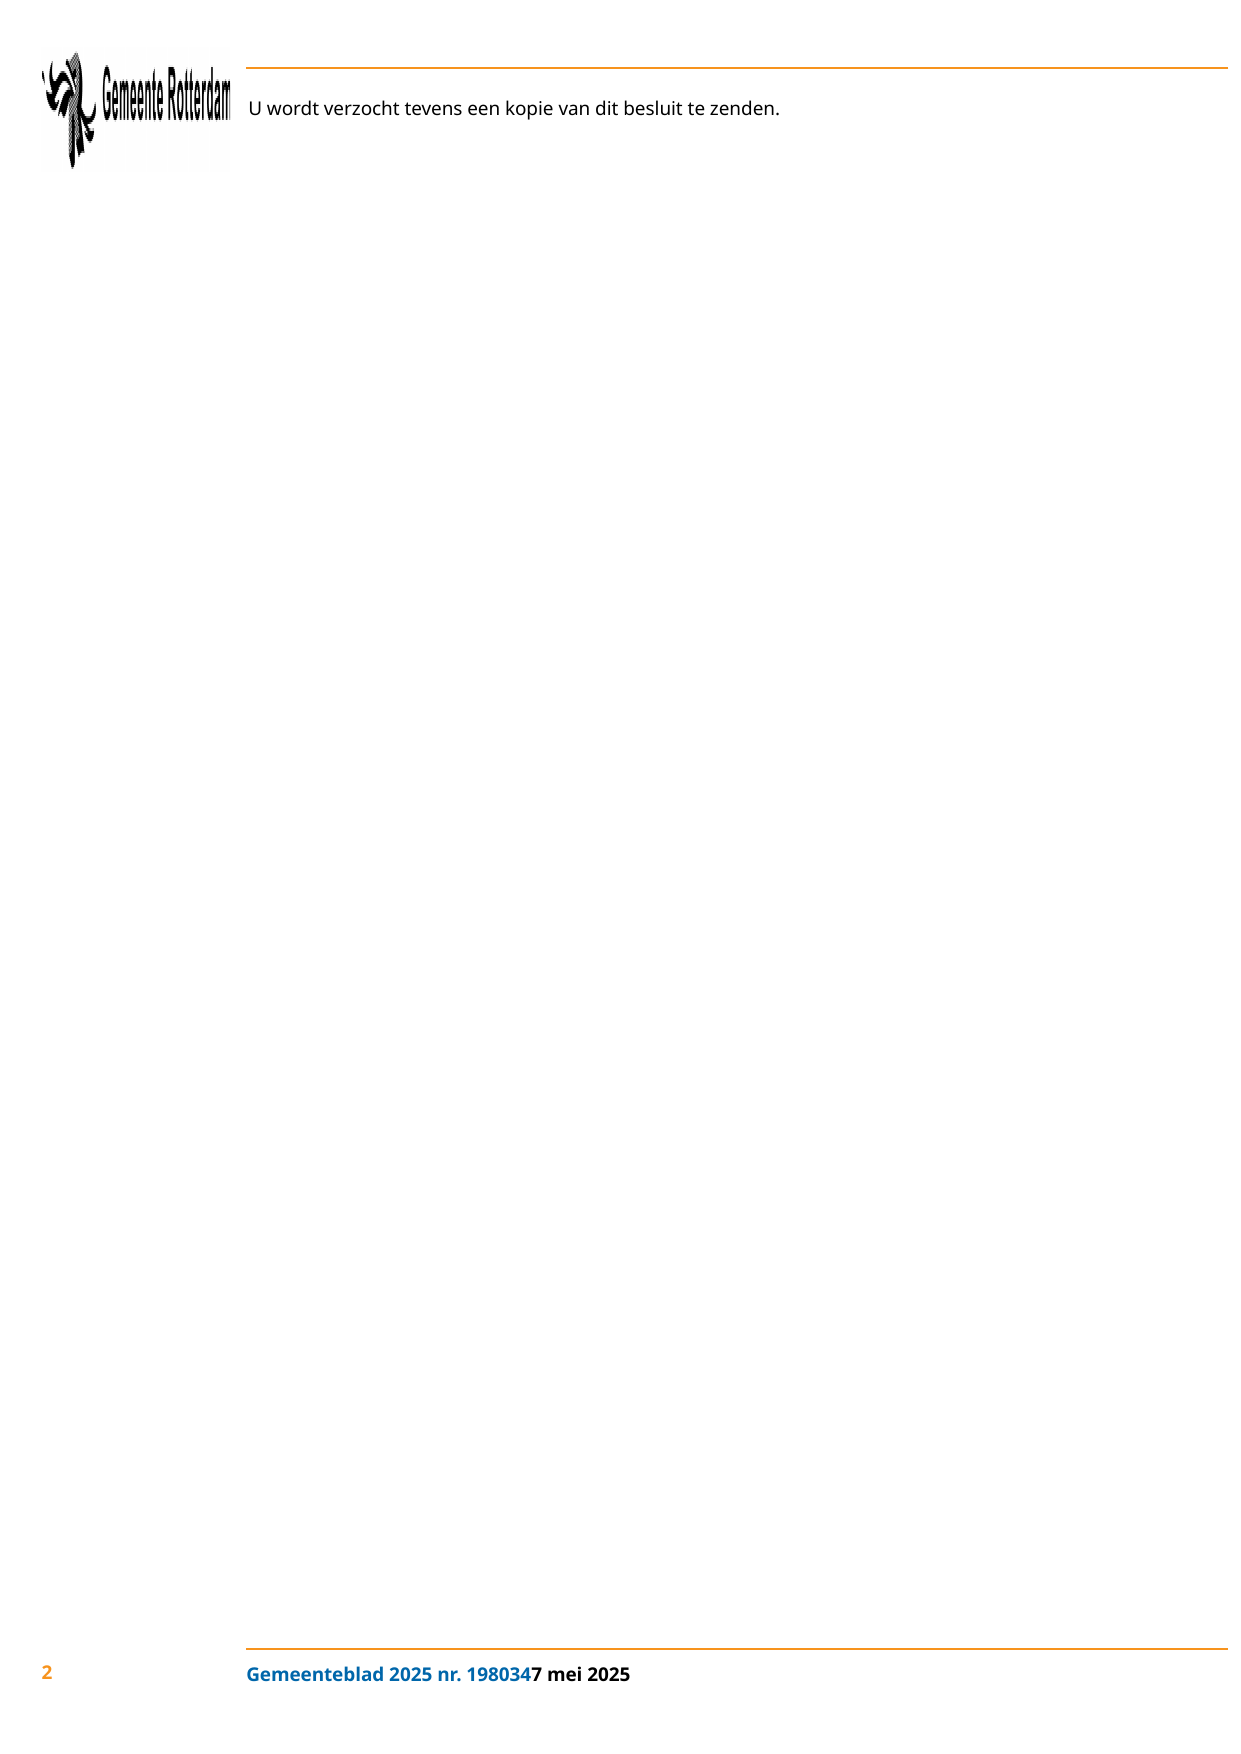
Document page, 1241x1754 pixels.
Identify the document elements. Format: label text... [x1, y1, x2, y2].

picture [41, 47, 231, 172]
text U wordt verzocht tevens een kopie van dit besluit te zenden. [248, 95, 1152, 121]
